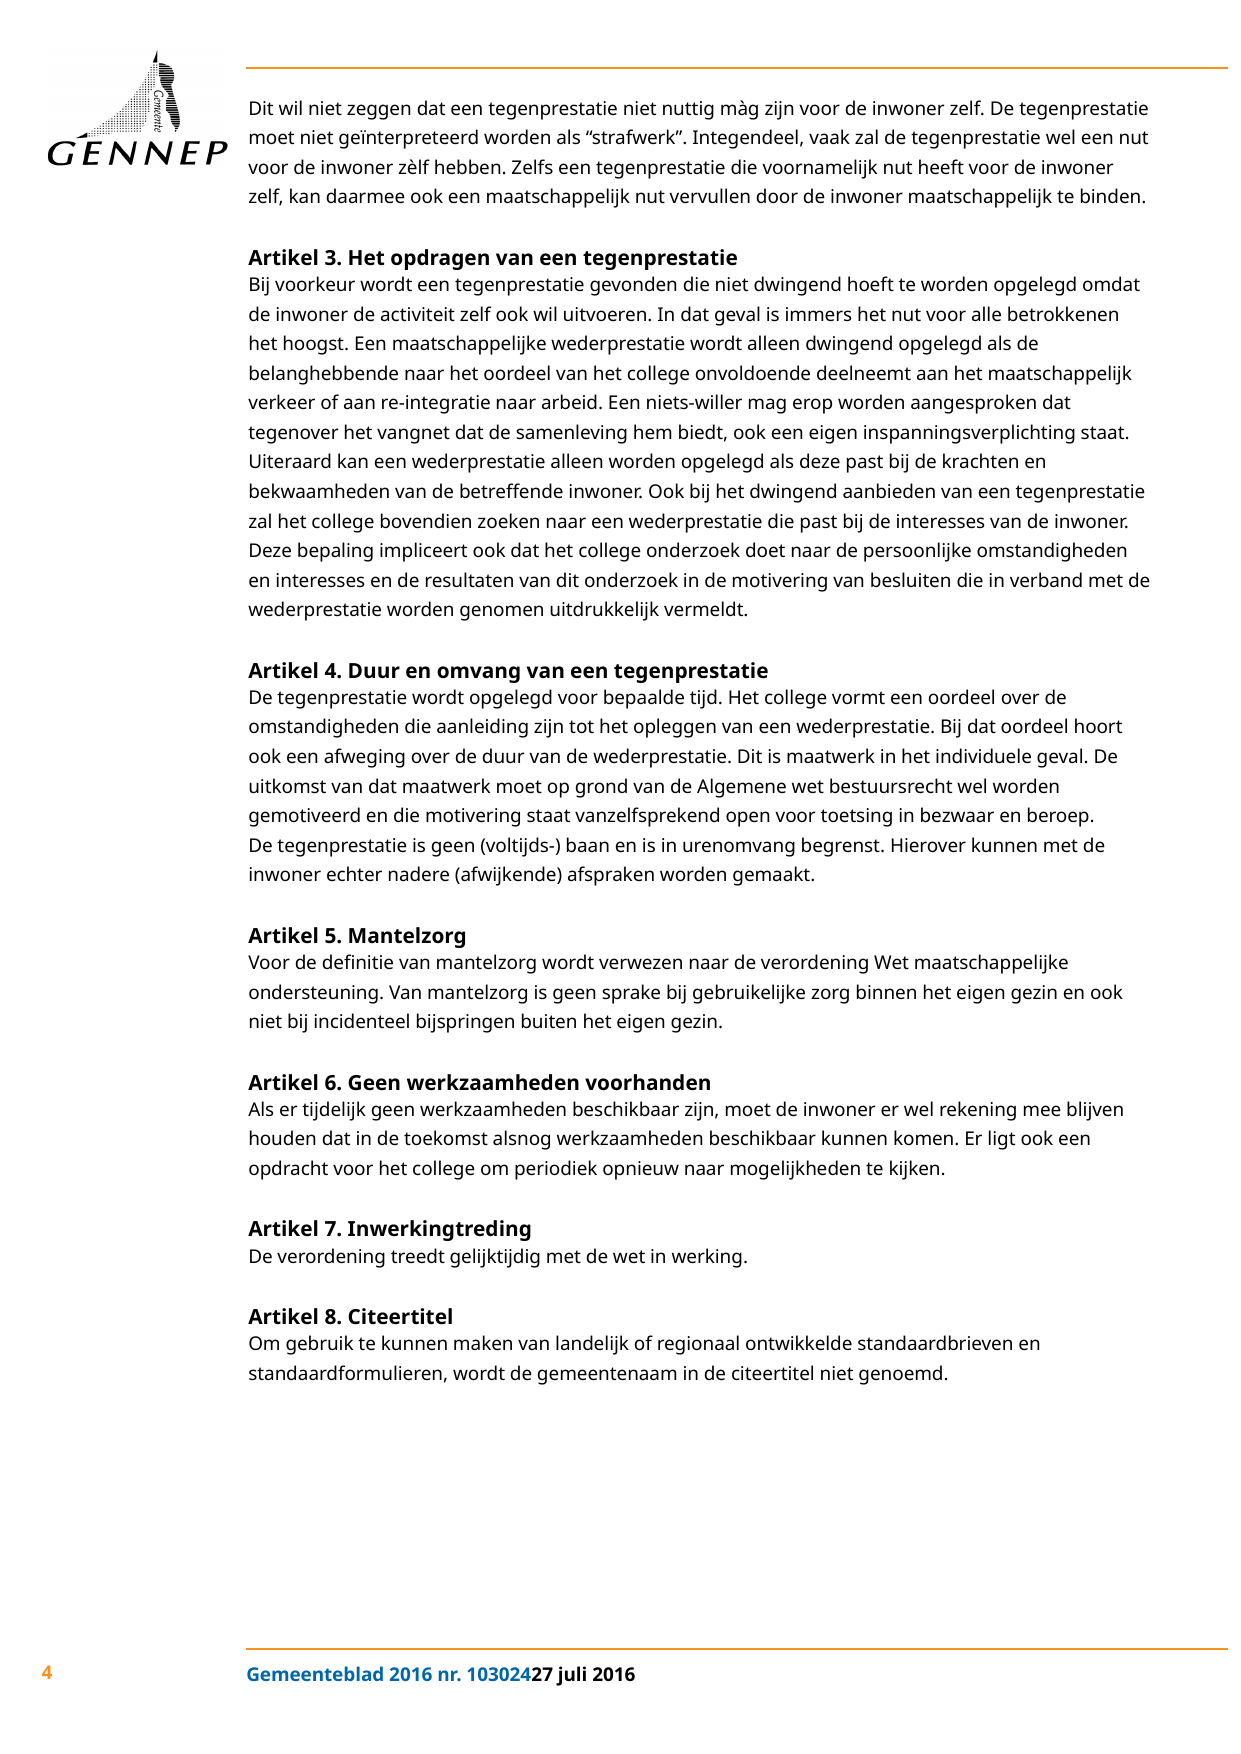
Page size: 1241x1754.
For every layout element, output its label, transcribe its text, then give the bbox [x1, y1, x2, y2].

text Artikel 3. Het opdragen van een tegenprestatie [248, 243, 1152, 271]
text Dit wil niet zeggen dat een tegenprestatie niet nuttig màg zijn voor de inwoner zelf. De tegenprestatie moet niet geïnterpreteerd worden als “strafwerk”. Integendeel, vaak zal de tegenprestatie wel een nut voor de inwoner zèlf hebben. Zelfs een tegenprestatie die voornamelijk nut heeft voor de inwoner zelf, kan daarmee ook een maatschappelijk nut vervullen door de inwoner maatschappelijk te binden. [248, 95, 1152, 209]
text Artikel 6. Geen werkzaamheden voorhanden [248, 1068, 1152, 1096]
text Uiteraard kan een wederprestatie alleen worden opgelegd als deze past bij de krachten en bekwaamheden van de betreffende inwoner. Ook bij het dwingend aanbieden van een tegenprestatie zal het college bovendien zoeken naar een wederprestatie die past bij de interesses van de inwoner. [248, 449, 1152, 533]
text Om gebruik te kunnen maken van landelijk of regionaal ontwikkelde standaardbrieven en standaardformulieren, wordt de gemeentenaam in de citeertitel niet genoemd. [248, 1330, 1152, 1386]
text De tegenprestatie is geen (voltijds-) baan en is in urenomvang begrenst. Hierover kunnen met de inwoner echter nadere (afwijkende) afspraken worden gemaakt. [248, 832, 1152, 887]
text De tegenprestatie wordt opgelegd voor bepaalde tijd. Het college vormt een oordeel over de omstandigheden die aanleiding zijn tot het opleggen van een wederprestatie. Bij dat oordeel hoort ook een afweging over de duur van de wederprestatie. Dit is maatwerk in het individuele geval. De uitkomst van dat maatwerk moet op grond van de Algemene wet bestuursrecht wel worden gemotiveerd en die motivering staat vanzelfsprekend open voor toetsing in bezwaar en beroep. [248, 684, 1152, 828]
text Voor de definitie van mantelzorg wordt verwezen naar de verordening Wet maatschappelijke ondersteuning. Van mantelzorg is geen sprake bij gebruikelijke zorg binnen het eigen gezin en ook niet bij incidenteel bijspringen buiten het eigen gezin. [248, 949, 1152, 1034]
text Deze bepaling impliceert ook dat het college onderzoek doet naar de persoonlijke omstandigheden en interesses en de resultaten van dit onderzoek in de motivering van besluiten die in verband met de wederprestatie worden genomen uitdrukkelijk vermeldt. [248, 537, 1152, 622]
text Als er tijdelijk geen werkzaamheden beschikbaar zijn, moet de inwoner er wel rekening mee blijven houden dat in de toekomst alsnog werkzaamheden beschikbaar kunnen komen. Er ligt ook een opdracht voor het college om periodiek opnieuw naar mogelijkheden te kijken. [248, 1096, 1152, 1181]
text Artikel 7. Inwerkingtreding [248, 1214, 1152, 1243]
text Artikel 4. Duur en omvang van een tegenprestatie [248, 656, 1152, 684]
text De verordening treedt gelijktijdig met de wet in werking. [248, 1243, 1152, 1268]
picture [41, 47, 231, 172]
text Bij voorkeur wordt een tegenprestatie gevonden die niet dwingend hoeft te worden opgelegd omdat de inwoner de activiteit zelf ook wil uitvoeren. In dat geval is immers het nut voor alle betrokkenen het hoogst. Een maatschappelijke wederprestatie wordt alleen dwingend opgelegd als de belanghebbende naar het oordeel van het college onvoldoende deelneemt aan het maatschappelijk verkeer of aan re-integratie naar arbeid. Een niets-willer mag erop worden aangesproken dat tegenover het vangnet dat de samenleving hem biedt, ook een eigen inspanningsverplichting staat. [248, 271, 1152, 445]
text Artikel 5. Mantelzorg [248, 921, 1152, 949]
text Artikel 8. Citeertitel [248, 1302, 1152, 1330]
